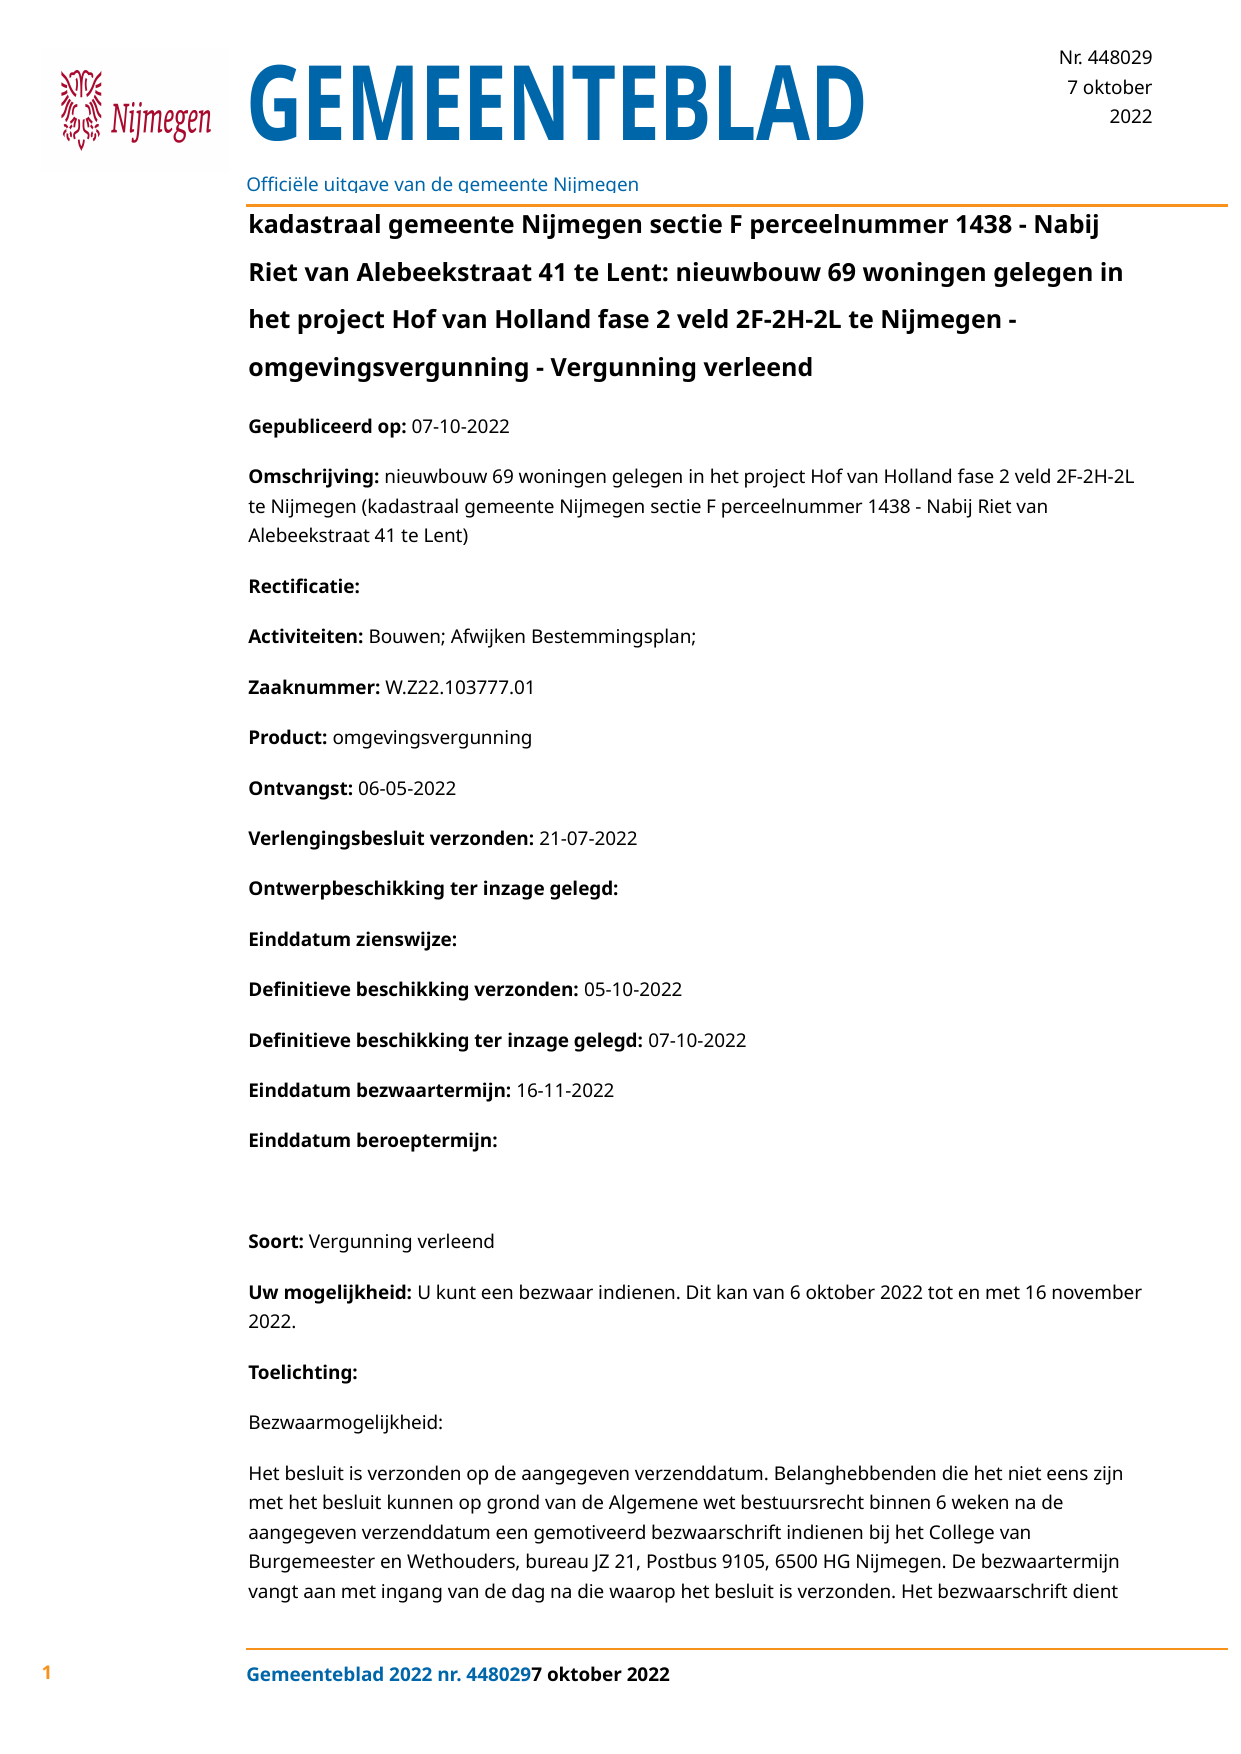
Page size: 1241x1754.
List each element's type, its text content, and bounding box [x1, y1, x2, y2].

text Definitieve beschikking verzonden: 05-10-2022 [248, 976, 1152, 1002]
text Einddatum bezwaartermijn: 16-11-2022 [248, 1077, 1152, 1103]
text Verlengingsbesluit verzonden: 21-07-2022 [248, 825, 1152, 851]
text Gepubliceerd op: 07-10-2022 [248, 413, 1152, 439]
text Bezwaarmogelijkheid: [248, 1409, 1152, 1435]
text kadastraal gemeente Nijmegen sectie F perceelnummer 1438 - Nabij Riet van Alebeekstraat 41 te Lent: nieuwbouw 69 woningen gelegen in het project Hof van Holland fase 2 veld 2F-2H-2L te Nijmegen - omgevingsvergunning - Vergunning verleend [248, 207, 1152, 384]
text Product: omgevingsvergunning [248, 724, 1152, 750]
text Het besluit is verzonden op de aangegeven verzenddatum. Belanghebbenden die het niet eens zijn met het besluit kunnen op grond van de Algemene wet bestuursrecht binnen 6 weken na de aangegeven verzenddatum een gemotiveerd bezwaarschrift indienen bij het College van Burgemeester en Wethouders, bureau JZ 21, Postbus 9105, 6500 HG Nijmegen. De bezwaartermijn vangt aan met ingang van de dag na die waarop het besluit is verzonden. Het bezwaarschrift dient [248, 1460, 1152, 1604]
text Activiteiten: Bouwen; Afwijken Bestemmingsplan; [248, 623, 1152, 649]
text Einddatum beroeptermijn: [248, 1128, 1152, 1153]
text Ontvangst: 06-05-2022 [248, 775, 1152, 801]
text Zaaknummer: W.Z22.103777.01 [248, 674, 1152, 700]
text Definitieve beschikking ter inzage gelegd: 07-10-2022 [248, 1027, 1152, 1053]
text Rectificatie: [248, 573, 1152, 599]
text Einddatum zienswijze: [248, 926, 1152, 952]
text Ontwerpbeschikking ter inzage gelegd: [248, 876, 1152, 901]
text Soort: Vergunning verleend [248, 1228, 1152, 1254]
text Uw mogelijkheid: U kunt een bezwaar indienen. Dit kan van 6 oktober 2022 tot en met 16 november 2022. [248, 1279, 1152, 1334]
picture [41, 47, 231, 172]
text Toelichting: [248, 1359, 1152, 1385]
text Omschrijving: nieuwbouw 69 woningen gelegen in het project Hof van Holland fase 2 veld 2F-2H-2L te Nijmegen (kadastraal gemeente Nijmegen sectie F perceelnummer 1438 - Nabij Riet van Alebeekstraat 41 te Lent) [248, 463, 1152, 548]
